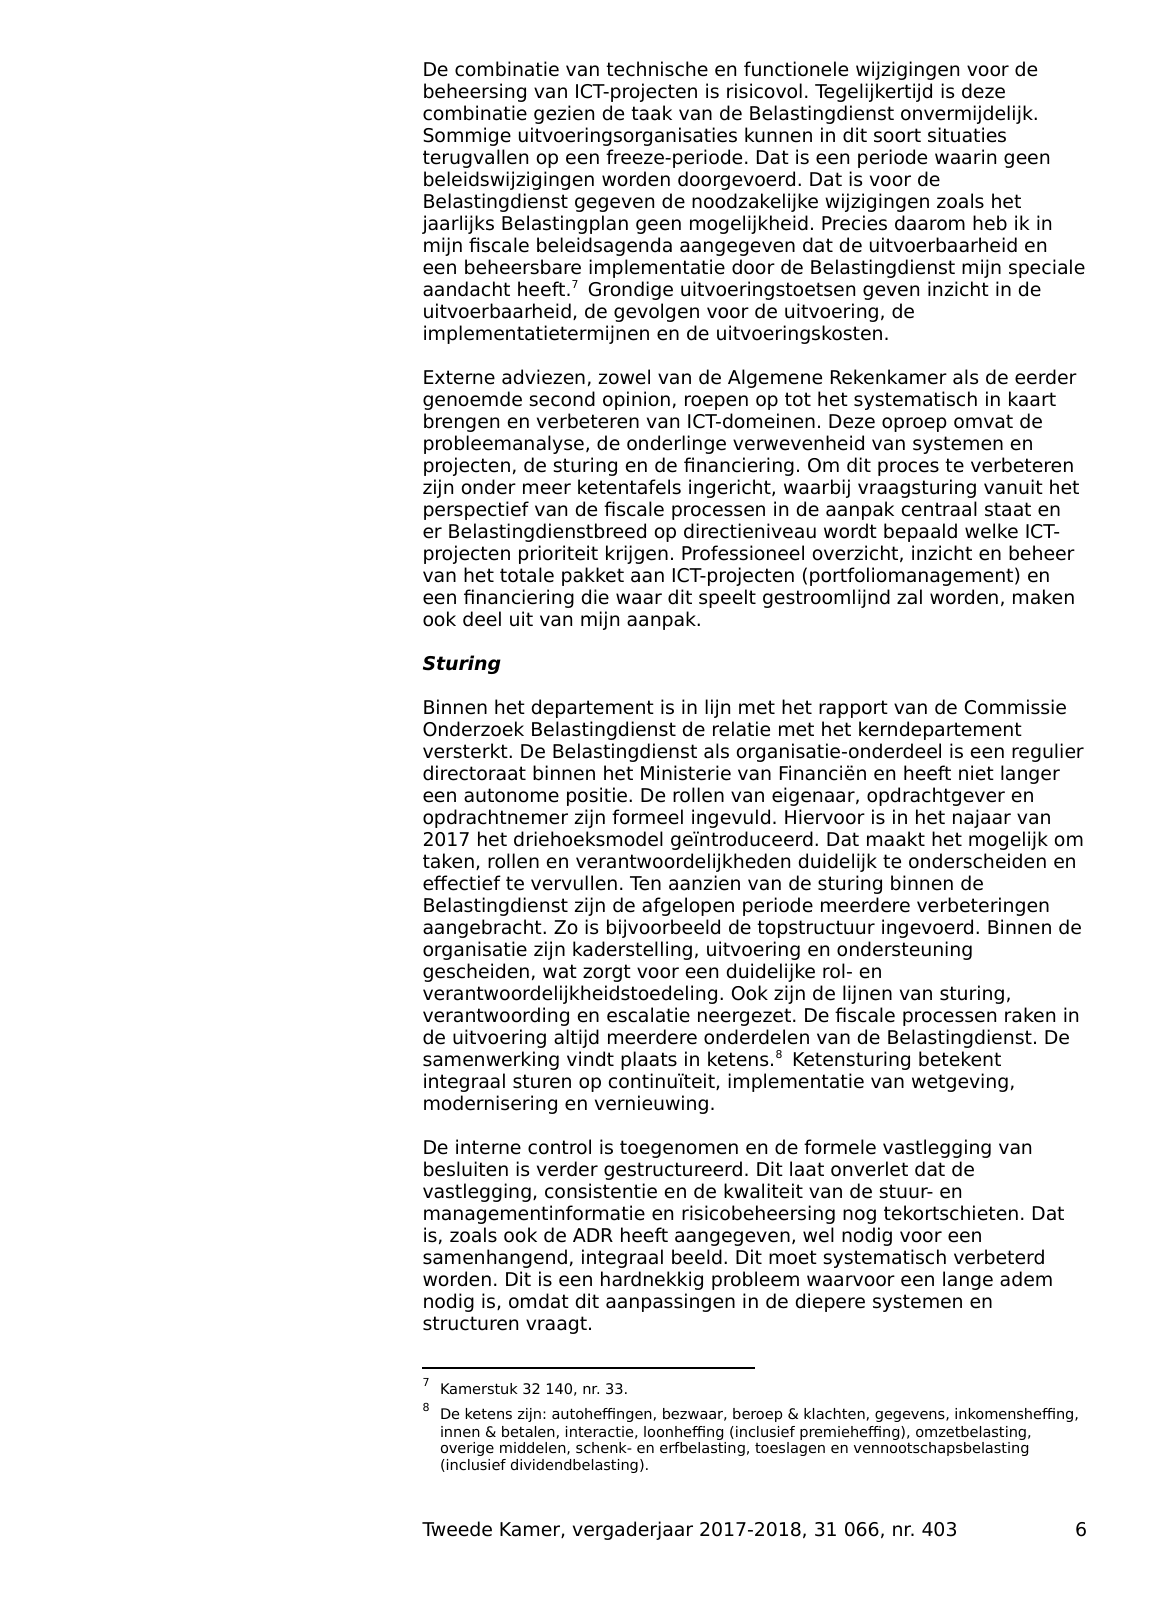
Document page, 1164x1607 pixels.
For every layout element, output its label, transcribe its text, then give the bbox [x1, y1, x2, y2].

text De interne control is toegenomen en de formele vastlegging van besluiten is verder gestructureerd. Dit laat onverlet dat de vastlegging, consistentie en de kwaliteit van de stuur- en managementinformatie en risicobeheersing nog tekortschieten. Dat is, zoals ook de ADR heeft aangegeven, wel nodig voor een samenhangend, integraal beeld. Dit moet systematisch verbeterd worden. Dit is een hardnekkig probleem waarvoor een lange adem nodig is, omdat dit aanpassingen in de diepere systemen en structuren vraagt. [422, 1137, 1087, 1335]
text De ketens zijn: autoheffingen, bezwaar, beroep & klachten, gegevens, inkomensheffing, innen & betalen, interactie, loonheffing (inclusief premieheffing), omzetbelasting, overige middelen, schenk- en erfbelasting, toeslagen en vennootschapsbelasting (inclusief dividendbelasting). [422, 1402, 1087, 1474]
text De combinatie van technische en functionele wijzigingen voor de beheersing van ICT-projecten is risicovol. Tegelijkertijd is deze combinatie gezien de taak van de Belastingdienst onvermijdelijk. Sommige uitvoeringsorganisaties kunnen in dit soort situaties terugvallen op een freeze-periode. Dat is een periode waarin geen beleidswijzigingen worden doorgevoerd. Dat is voor de Belastingdienst gegeven de noodzakelijke wijzigingen zoals het jaarlijks Belastingplan geen mogelijkheid. Precies daarom heb ik in mijn fiscale beleidsagenda aangegeven dat de uitvoerbaarheid en een beheersbare implementatie door de Belastingdienst mijn speciale aandacht heeft. Grondige uitvoeringstoetsen geven inzicht in de uitvoerbaarheid, de gevolgen voor de uitvoering, de implementatietermijnen en de uitvoeringskosten. [422, 59, 1087, 345]
text Externe adviezen, zowel van de Algemene Rekenkamer als de eerder genoemde second opinion, roepen op tot het systematisch in kaart brengen en verbeteren van ICT-domeinen. Deze oproep omvat de probleemanalyse, de onderlinge verwevenheid van systemen en projecten, de sturing en de financiering. Om dit proces te verbeteren zijn onder meer ketentafels ingericht, waarbij vraagsturing vanuit het perspectief van de fiscale processen in de aanpak centraal staat en er Belastingdienstbreed op directieniveau wordt bepaald welke ICT-projecten prioriteit krijgen. Professioneel overzicht, inzicht en beheer van het totale pakket aan ICT-projecten (portfoliomanagement) en een financiering die waar dit speelt gestroomlijnd zal worden, maken ook deel uit van mijn aanpak. [422, 367, 1087, 631]
text Kamerstuk 32 140, nr. 33. [422, 1377, 1087, 1399]
subtitle Sturing [422, 653, 1087, 675]
text Binnen het departement is in lijn met het rapport van de Commissie Onderzoek Belastingdienst de relatie met het kerndepartement versterkt. De Belastingdienst als organisatie-onderdeel is een regulier directoraat binnen het Ministerie van Financiën en heeft niet langer een autonome positie. De rollen van eigenaar, opdrachtgever en opdrachtnemer zijn formeel ingevuld. Hiervoor is in het najaar van 2017 het driehoeksmodel geïntroduceerd. Dat maakt het mogelijk om taken, rollen en verantwoordelijkheden duidelijk te onderscheiden en effectief te vervullen. Ten aanzien van de sturing binnen de Belastingdienst zijn de afgelopen periode meerdere verbeteringen aangebracht. Zo is bijvoorbeeld de topstructuur ingevoerd. Binnen de organisatie zijn kaderstelling, uitvoering en ondersteuning gescheiden, wat zorgt voor een duidelijke rol- en verantwoordelijkheidstoedeling. Ook zijn de lijnen van sturing, verantwoording en escalatie neergezet. De fiscale processen raken in de uitvoering altijd meerdere onderdelen van de Belastingdienst. De samenwerking vindt plaats in ketens. Ketensturing betekent integraal sturen op continuïteit, implementatie van wetgeving, modernisering en vernieuwing. [422, 697, 1087, 1115]
